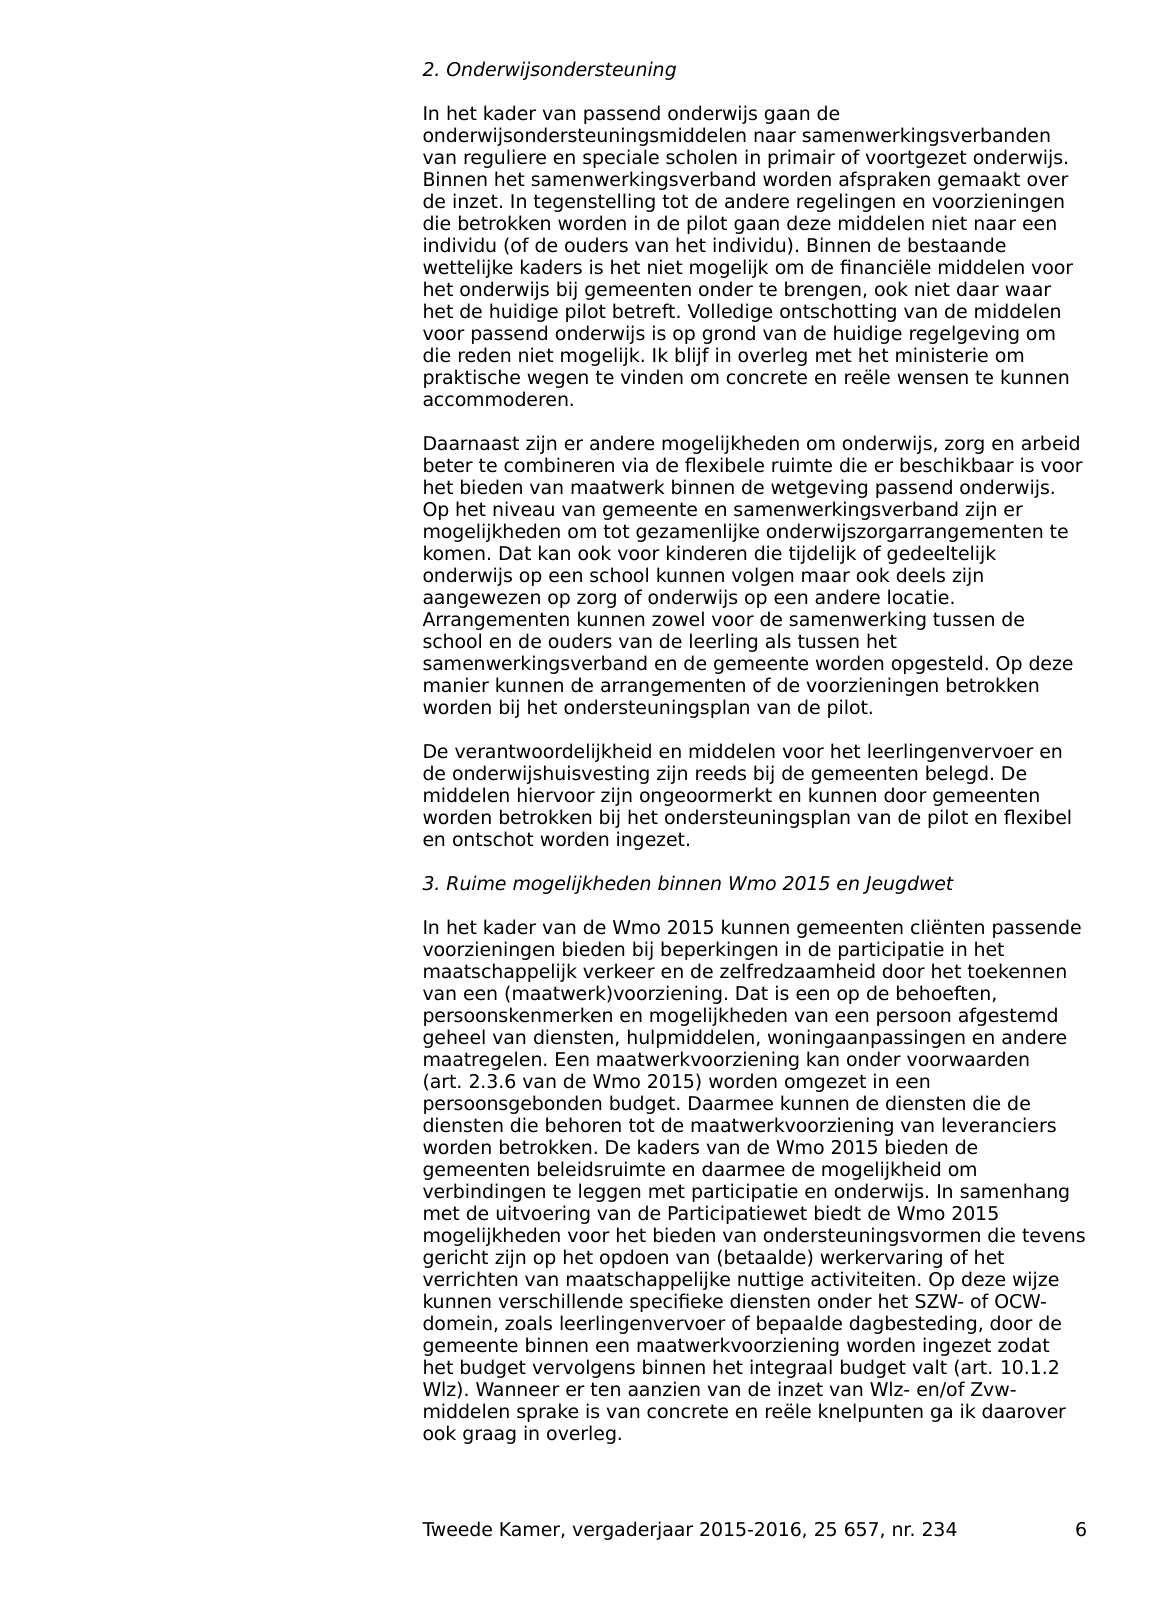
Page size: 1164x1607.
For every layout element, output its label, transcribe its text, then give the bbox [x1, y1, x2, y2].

text In het kader van de Wmo 2015 kunnen gemeenten cliënten passende voorzieningen bieden bij beperkingen in de participatie in het maatschappelijk verkeer en de zelfredzaamheid door het toekennen van een (maatwerk)voorziening. Dat is een op de behoeften, persoonskenmerken en mogelijkheden van een persoon afgestemd geheel van diensten, hulpmiddelen, woningaanpassingen en andere maatregelen. Een maatwerkvoorziening kan onder voorwaarden (art. 2.3.6 van de Wmo 2015) worden omgezet in een persoonsgebonden budget. Daarmee kunnen de diensten die de diensten die behoren tot de maatwerkvoorziening van leveranciers worden betrokken. De kaders van de Wmo 2015 bieden de gemeenten beleidsruimte en daarmee de mogelijkheid om verbindingen te leggen met participatie en onderwijs. In samenhang met de uitvoering van de Participatiewet biedt de Wmo 2015 mogelijkheden voor het bieden van ondersteuningsvormen die tevens gericht zijn op het opdoen van (betaalde) werkervaring of het verrichten van maatschappelijke nuttige activiteiten. Op deze wijze kunnen verschillende specifieke diensten onder het SZW- of OCW-domein, zoals leerlingenvervoer of bepaalde dagbesteding, door de gemeente binnen een maatwerkvoorziening worden ingezet zodat het budget vervolgens binnen het integraal budget valt (art. 10.1.2 Wlz). Wanneer er ten aanzien van de inzet van Wlz- en/of Zvw-middelen sprake is van concrete en reële knelpunten ga ik daarover ook graag in overleg. [422, 917, 1087, 1445]
subtitle 3. Ruime mogelijkheden binnen Wmo 2015 en Jeugdwet [422, 873, 1087, 895]
text De verantwoordelijkheid en middelen voor het leerlingenvervoer en de onderwijshuisvesting zijn reeds bij de gemeenten belegd. De middelen hiervoor zijn ongeoormerkt en kunnen door gemeenten worden betrokken bij het ondersteuningsplan van de pilot en flexibel en ontschot worden ingezet. [422, 741, 1087, 851]
text Daarnaast zijn er andere mogelijkheden om onderwijs, zorg en arbeid beter te combineren via de flexibele ruimte die er beschikbaar is voor het bieden van maatwerk binnen de wetgeving passend onderwijs. Op het niveau van gemeente en samenwerkingsverband zijn er mogelijkheden om tot gezamenlijke onderwijszorgarrangementen te komen. Dat kan ook voor kinderen die tijdelijk of gedeeltelijk onderwijs op een school kunnen volgen maar ook deels zijn aangewezen op zorg of onderwijs op een andere locatie. Arrangementen kunnen zowel voor de samenwerking tussen de school en de ouders van de leerling als tussen het samenwerkingsverband en de gemeente worden opgesteld. Op deze manier kunnen de arrangementen of de voorzieningen betrokken worden bij het ondersteuningsplan van de pilot. [422, 433, 1087, 719]
subtitle 2. Onderwijsondersteuning [422, 59, 1087, 81]
text In het kader van passend onderwijs gaan de onderwijsondersteuningsmiddelen naar samenwerkingsverbanden van reguliere en speciale scholen in primair of voortgezet onderwijs. Binnen het samenwerkingsverband worden afspraken gemaakt over de inzet. In tegenstelling tot de andere regelingen en voorzieningen die betrokken worden in de pilot gaan deze middelen niet naar een individu (of de ouders van het individu). Binnen de bestaande wettelijke kaders is het niet mogelijk om de financiële middelen voor het onderwijs bij gemeenten onder te brengen, ook niet daar waar het de huidige pilot betreft. Volledige ontschotting van de middelen voor passend onderwijs is op grond van de huidige regelgeving om die reden niet mogelijk. Ik blijf in overleg met het ministerie om praktische wegen te vinden om concrete en reële wensen te kunnen accommoderen. [422, 103, 1087, 411]
